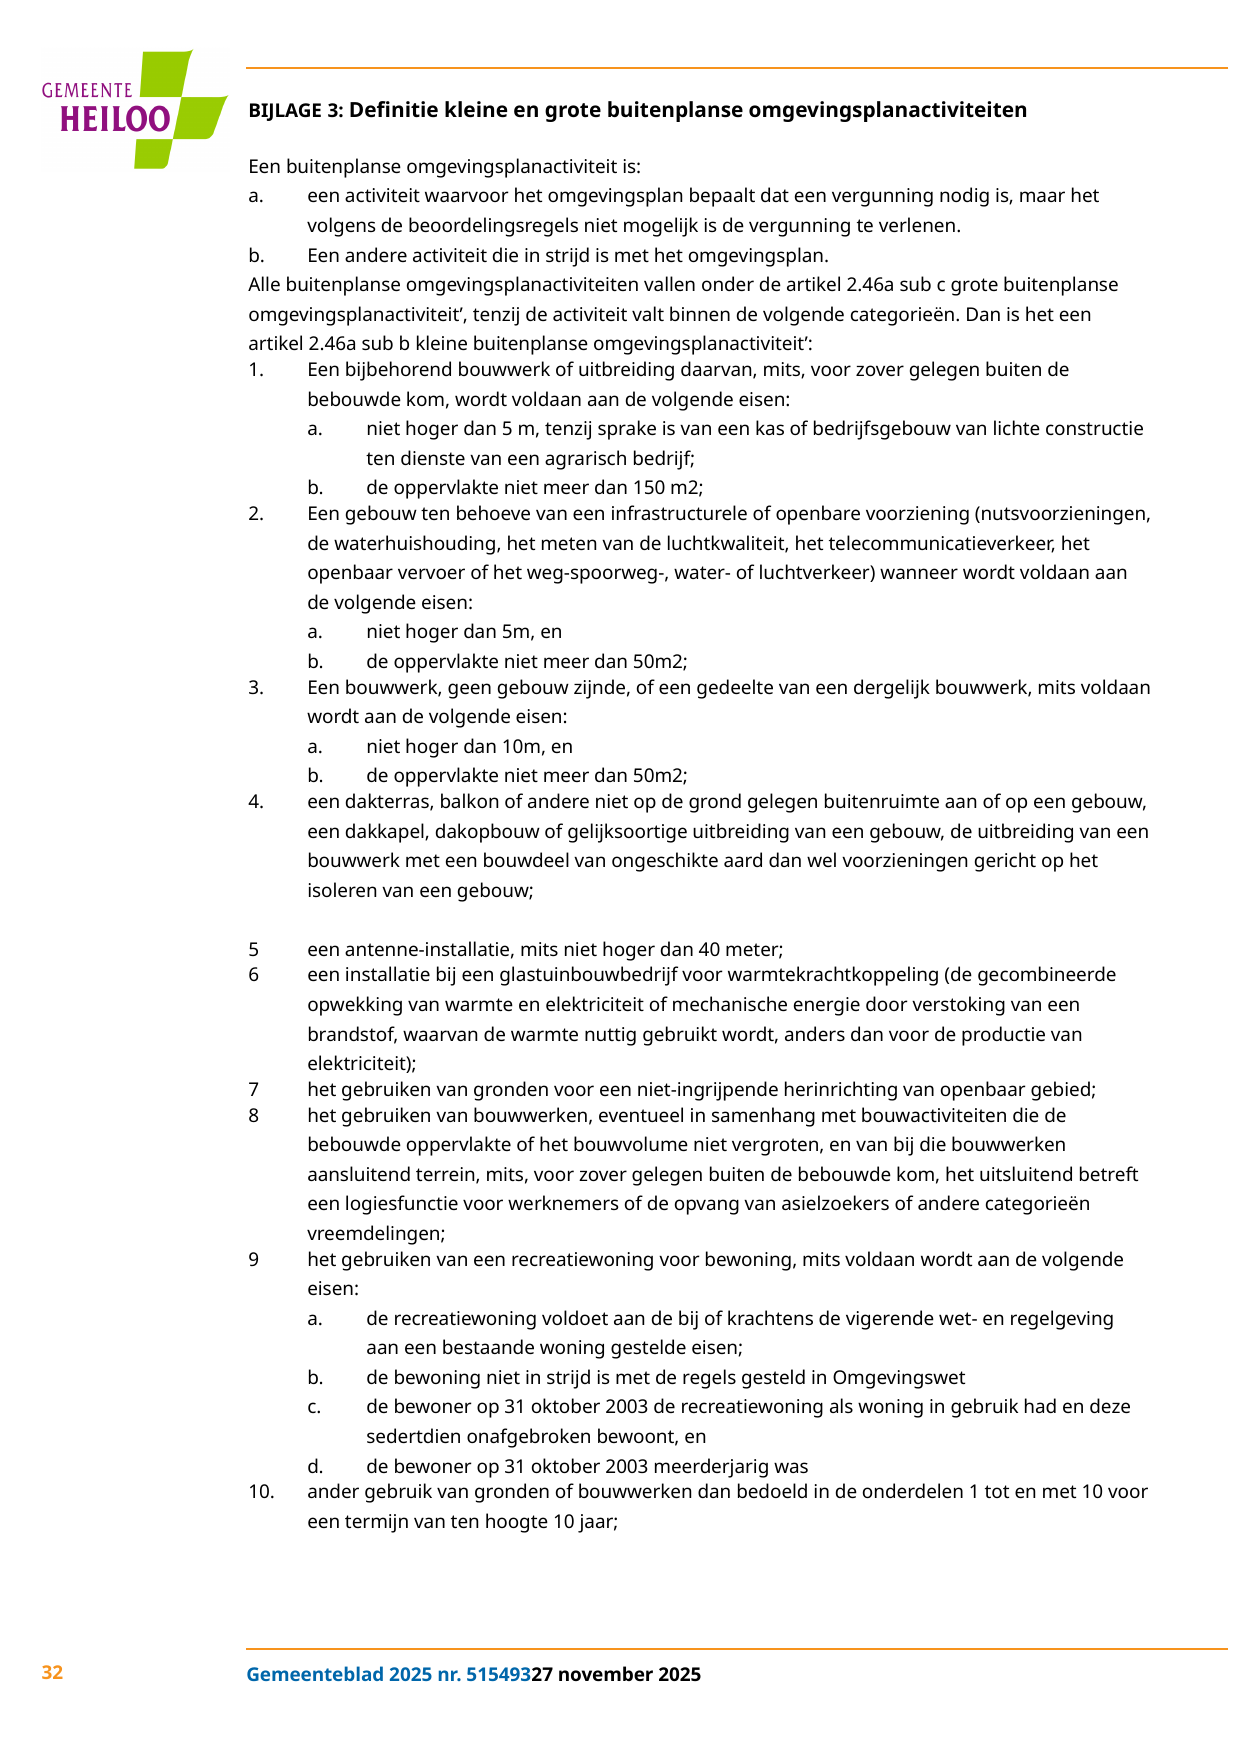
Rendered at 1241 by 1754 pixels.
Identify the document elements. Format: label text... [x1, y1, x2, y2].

table_cell Een bouwwerk, geen gebouw zijnde, of een gedeelte van een dergelijk bouwwerk, mits voldaan wordt aan de volgende eisen: niet hoger dan 10m, en de oppervlakte niet meer dan 50m2; [248, 674, 1152, 788]
table_cell het gebruiken van gronden voor een niet-ingrijpende herinrichting van openbaar gebied; [248, 1076, 1152, 1102]
table_cell Een gebouw ten behoeve van een infrastructurele of openbare voorziening (nutsvoorzieningen, de waterhuishouding, het meten van de luchtkwaliteit, het telecommunicatieverkeer, het openbaar vervoer of het weg-spoorweg-, water- of luchtverkeer) wanneer wordt voldaan aan de volgende eisen: niet hoger dan 5m, en de oppervlakte niet meer dan 50m2; [248, 500, 1152, 674]
picture [41, 47, 231, 172]
table_cell een dakterras, balkon of andere niet op de grond gelegen buitenruimte aan of op een gebouw, een dakkapel, dakopbouw of gelijksoortige uitbreiding van een gebouw, de uitbreiding van een bouwwerk met een bouwdeel van ongeschikte aard dan wel voorzieningen gericht op het isoleren van een gebouw; [248, 789, 1152, 903]
table_header Een buitenplanse omgevingsplanactiviteit is: een activiteit waarvoor het omgevingsplan bepaalt dat een vergunning nodig is, maar het volgens de beoordelingsregels niet mogelijk is de vergunning te verlenen. Een andere activiteit die in strijd is met het omgevingsplan. Alle buitenplanse omgevingsplanactiviteiten vallen onder de artikel 2.46a sub c grote buitenplanse omgevingsplanactiviteit’, tenzij de activiteit valt binnen de volgende categorieën. Dan is het een artikel 2.46a sub b kleine buitenplanse omgevingsplanactiviteit’: [248, 153, 1152, 356]
table_cell het gebruiken van bouwwerken, eventueel in samenhang met bouwactiviteiten die de bebouwde oppervlakte of het bouwvolume niet vergroten, en van bij die bouwwerken aansluitend terrein, mits, voor zover gelegen buiten de bebouwde kom, het uitsluitend betreft een logiesfunctie voor werknemers of de opvang van asielzoekers of andere categorieën vreemdelingen; [248, 1102, 1152, 1246]
table_cell ander gebruik van gronden of bouwwerken dan bedoeld in de onderdelen 1 tot en met 10 voor een termijn van ten hoogte 10 jaar; [248, 1479, 1152, 1534]
table_header een antenne-installatie, mits niet hoger dan 40 meter; [248, 936, 1152, 962]
table_cell een installatie bij een glastuinbouwbedrijf voor warmtekrachtkoppeling (de gecombineerde opwekking van warmte en elektriciteit of mechanische energie door verstoking van een brandstof, waarvan de warmte nuttig gebruikt wordt, anders dan voor de productie van elektriciteit); [248, 962, 1152, 1076]
text BIJLAGE 3: Definitie kleine en grote buitenplanse omgevingsplanactiviteiten [248, 95, 1152, 123]
table_cell het gebruiken van een recreatiewoning voor bewoning, mits voldaan wordt aan de volgende eisen: de recreatiewoning voldoet aan de bij of krachtens de vigerende wet- en regelgeving aan een bestaande woning gestelde eisen; de bewoning niet in strijd is met de regels gesteld in Omgevingswet de bewoner op 31 oktober 2003 de recreatiewoning als woning in gebruik had en deze sedertdien onafgebroken bewoont, en de bewoner op 31 oktober 2003 meerderjarig was [248, 1246, 1152, 1479]
table_cell Een bijbehorend bouwwerk of uitbreiding daarvan, mits, voor zover gelegen buiten de bebouwde kom, wordt voldaan aan de volgende eisen: niet hoger dan 5 m, tenzij sprake is van een kas of bedrijfsgebouw van lichte constructie ten dienste van een agrarisch bedrijf; de oppervlakte niet meer dan 150 m2; [248, 356, 1152, 500]
